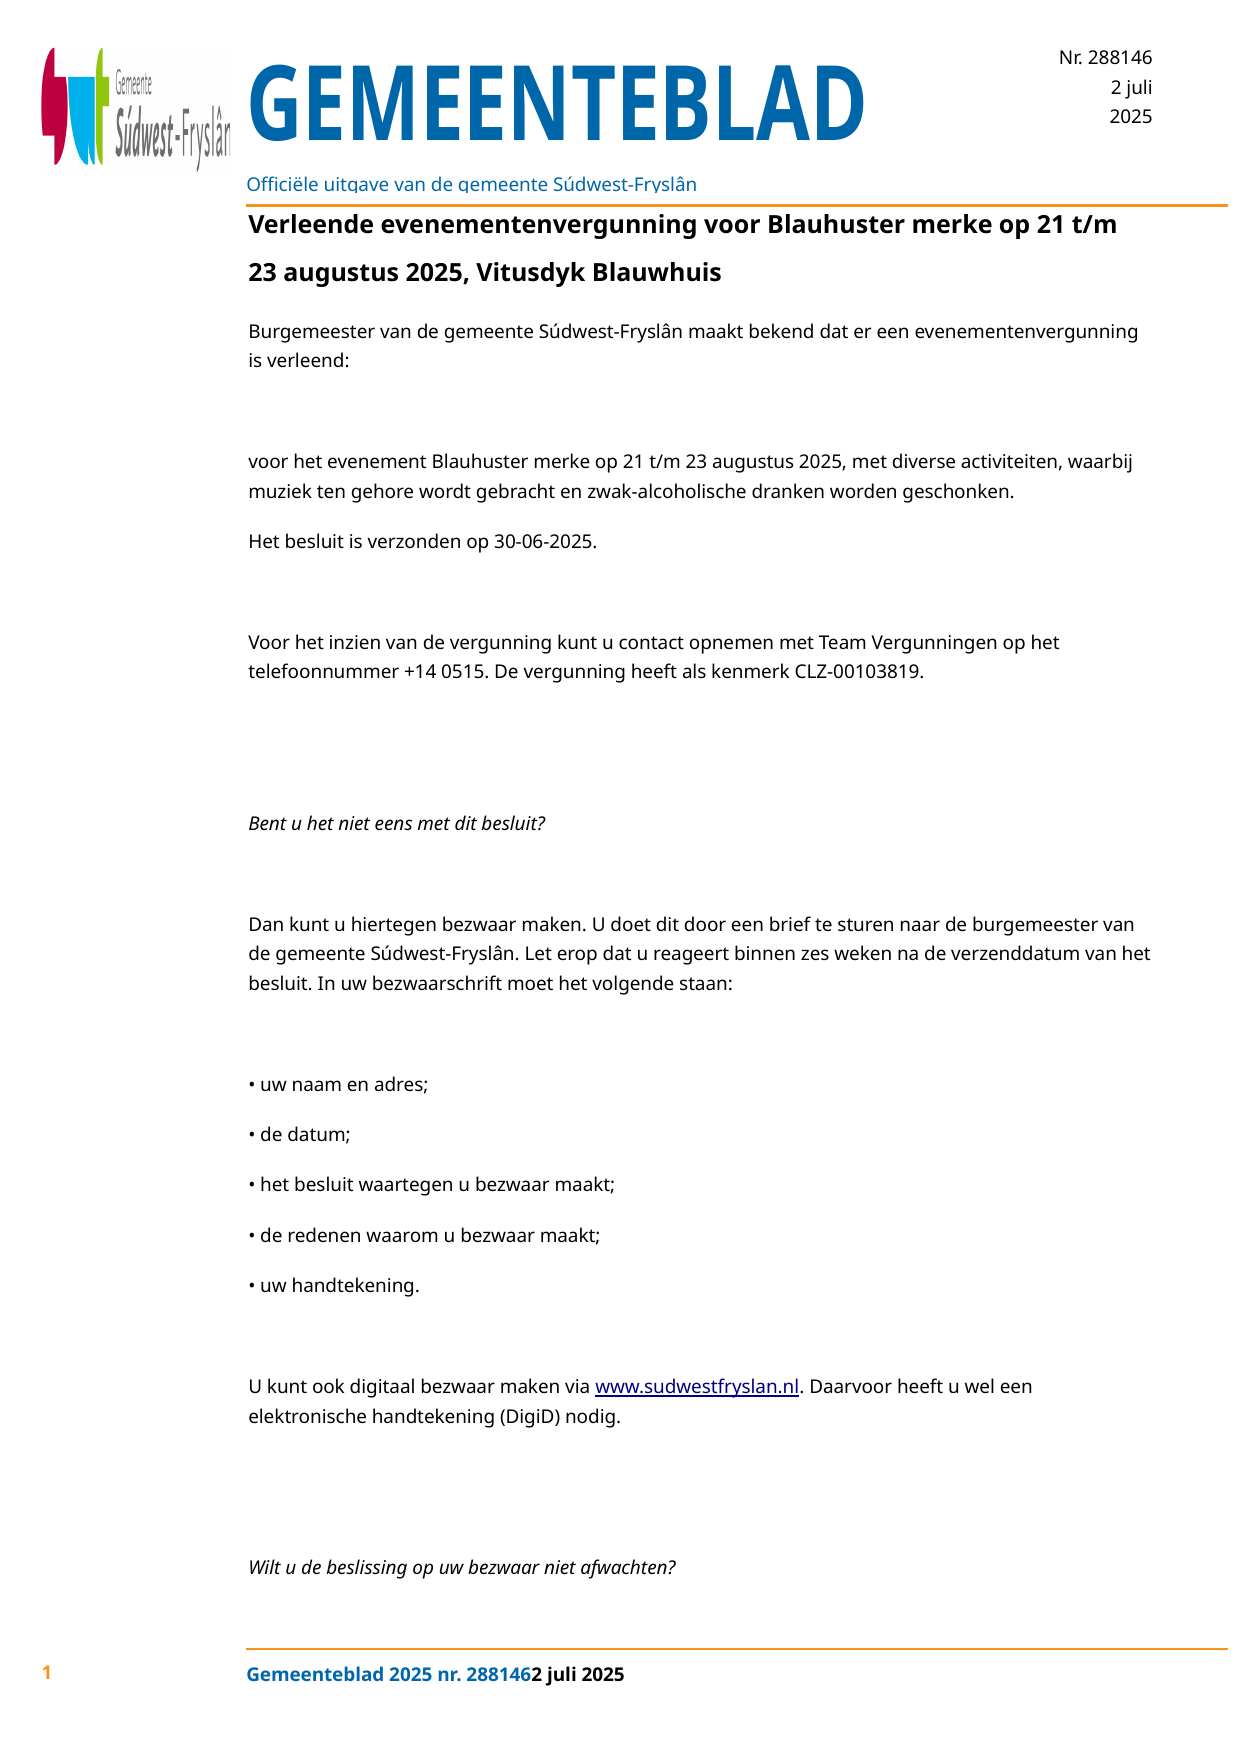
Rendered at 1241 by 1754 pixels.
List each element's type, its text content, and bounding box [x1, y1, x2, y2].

text • uw naam en adres; [248, 1071, 1152, 1097]
text • uw handtekening. [248, 1272, 1152, 1298]
text • de datum; [248, 1121, 1152, 1147]
text Bent u het niet eens met dit besluit? [248, 810, 1152, 836]
text • het besluit waartegen u bezwaar maakt; [248, 1172, 1152, 1197]
text Het besluit is verzonden op 30-06-2025. [248, 528, 1152, 554]
text Voor het inzien van de vergunning kunt u contact opnemen met Team Vergunningen op het telefoonnummer +14 0515. De vergunning heeft als kenmerk CLZ-00103819. [248, 629, 1152, 684]
text Dan kunt u hiertegen bezwaar maken. U doet dit door een brief te sturen naar de burgemeester van de gemeente Súdwest-Fryslân. Let erop dat u reageert binnen zes weken na de verzenddatum van het besluit. In uw bezwaarschrift moet het volgende staan: [248, 911, 1152, 996]
text Verleende evenementenvergunning voor Blauhuster merke op 21 t/m 23 augustus 2025, Vitusdyk Blauwhuis [248, 207, 1152, 288]
text voor het evenement Blauhuster merke op 21 t/m 23 augustus 2025, met diverse activiteiten, waarbij muziek ten gehore wordt gebracht en zwak-alcoholische dranken worden geschonken. [248, 448, 1152, 504]
text • de redenen waarom u bezwaar maakt; [248, 1222, 1152, 1248]
picture [41, 47, 231, 172]
text Wilt u de beslissing op uw bezwaar niet afwachten? [248, 1554, 1152, 1580]
text U kunt ook digitaal bezwaar maken via www.sudwestfryslan.nl. Daarvoor heeft u wel een elektronische handtekening (DigiD) nodig. [248, 1373, 1152, 1429]
text Burgemeester van de gemeente Súdwest-Fryslân maakt bekend dat er een evenementenvergunning is verleend: [248, 318, 1152, 373]
